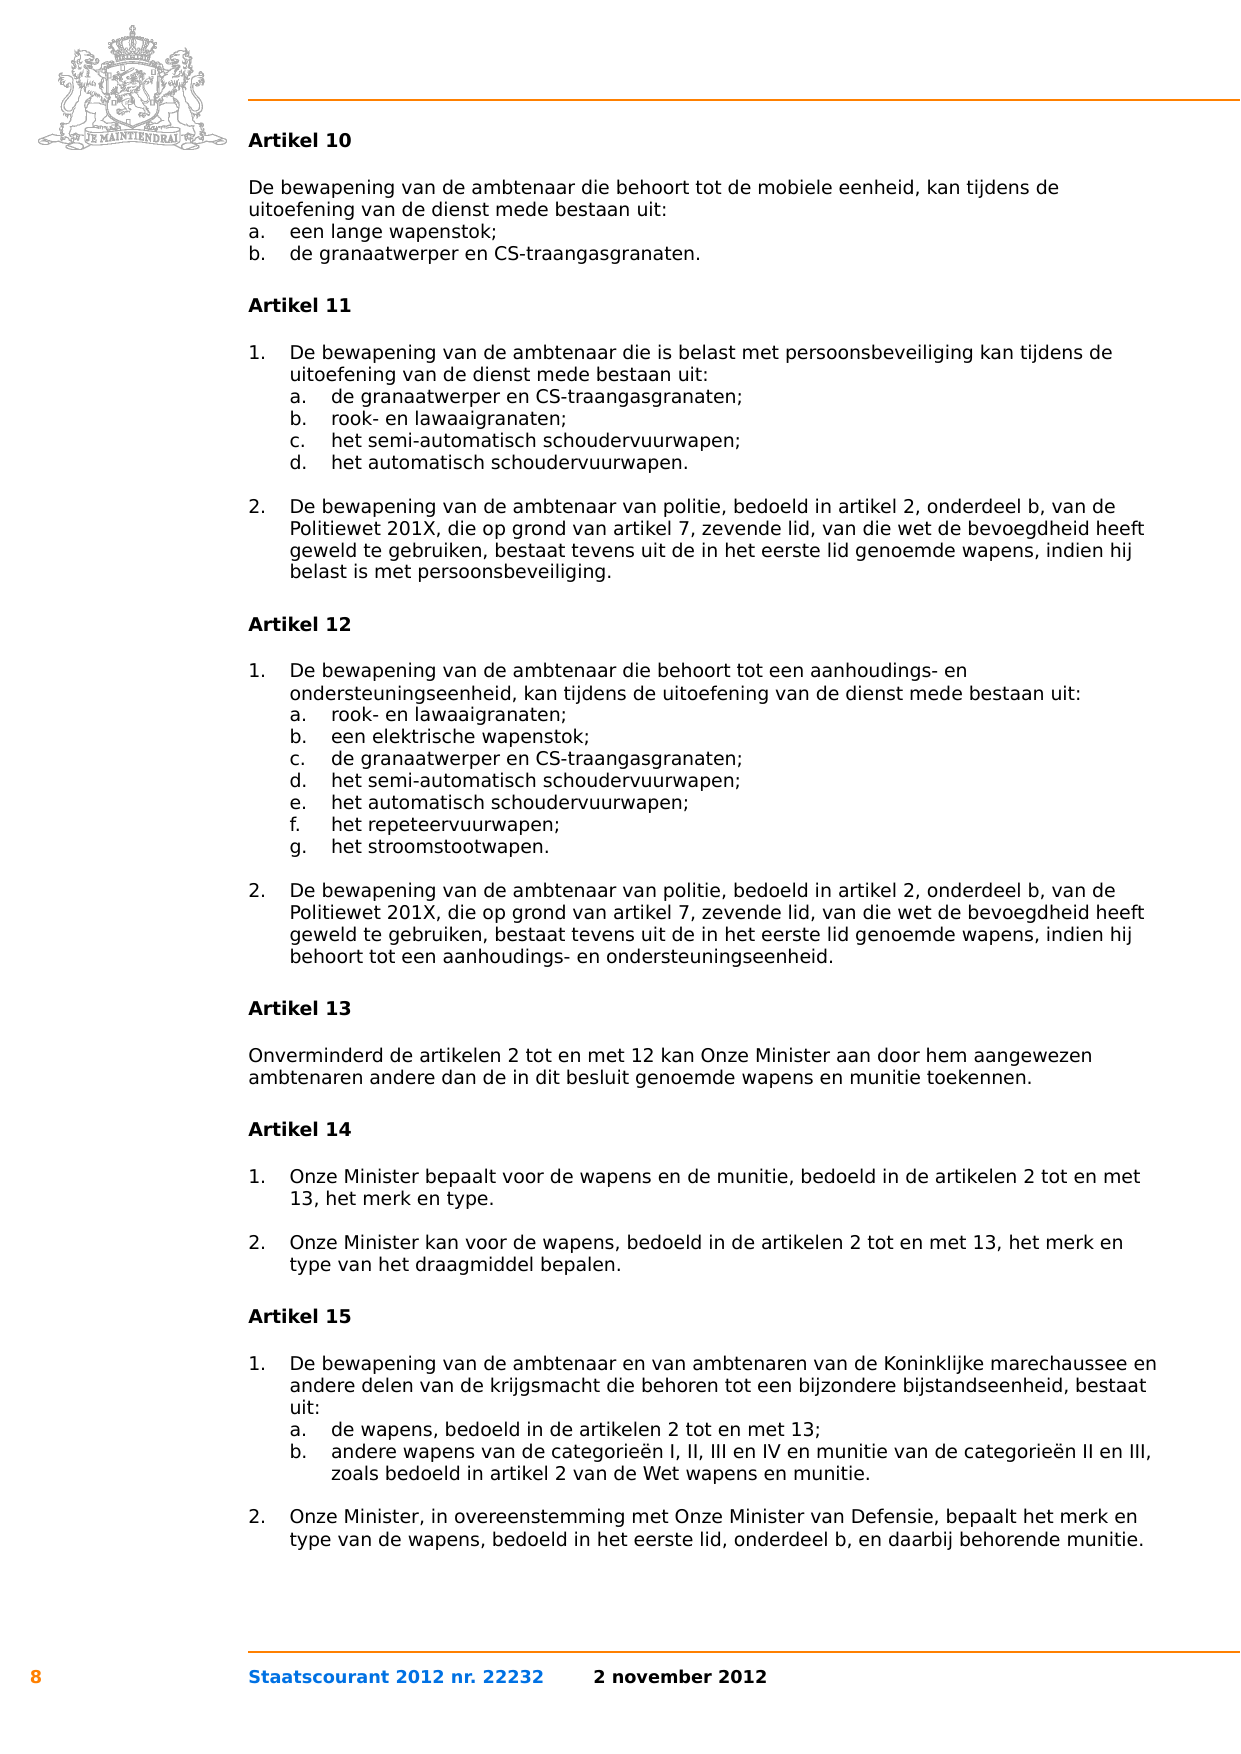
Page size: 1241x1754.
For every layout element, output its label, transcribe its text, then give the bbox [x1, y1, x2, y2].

text b. andere wapens van de categorieën I, II, III en IV en munitie van de categorieën II en III, zoals bedoeld in artikel 2 van de Wet wapens en munitie. [289, 1441, 1163, 1484]
text a. de granaatwerper en CS-traangasgranaten; [289, 386, 1163, 408]
text 2. De bewapening van de ambtenaar van politie, bedoeld in artikel 2, onderdeel b, van de Politiewet 201X, die op grond van artikel 7, zevende lid, van die wet de bevoegdheid heeft geweld te gebruiken, bestaat tevens uit de in het eerste lid genoemde wapens, indien hij behoort tot een aanhoudings- en ondersteuningseenheid. [248, 880, 1163, 968]
text f. het repeteervuurwapen; [289, 814, 1163, 836]
text d. het semi-automatisch schoudervuurwapen; [289, 770, 1163, 792]
text 1. Onze Minister bepaalt voor de wapens en de munitie, bedoeld in de artikelen 2 tot en met 13, het merk en type. [248, 1166, 1163, 1210]
text a. de wapens, bedoeld in de artikelen 2 tot en met 13; [289, 1419, 1163, 1441]
subtitle Artikel 13 [248, 998, 1163, 1020]
text c. de granaatwerper en CS-traangasgranaten; [289, 748, 1163, 770]
text Onverminderd de artikelen 2 tot en met 12 kan Onze Minister aan door hem aangewezen ambtenaren andere dan de in dit besluit genoemde wapens en munitie toekennen. [248, 1045, 1163, 1089]
text 1. De bewapening van de ambtenaar die is belast met persoonsbeveiliging kan tijdens de uitoefening van de dienst mede bestaan uit: [248, 342, 1163, 386]
text e. het automatisch schoudervuurwapen; [289, 792, 1163, 814]
subtitle Artikel 10 [248, 130, 1163, 152]
text 1. De bewapening van de ambtenaar die behoort tot een aanhoudings- en ondersteuningseenheid, kan tijdens de uitoefening van de dienst mede bestaan uit: [248, 660, 1163, 704]
text c. het semi-automatisch schoudervuurwapen; [289, 430, 1163, 452]
text 2. Onze Minister, in overeenstemming met Onze Minister van Defensie, bepaalt het merk en type van de wapens, bedoeld in het eerste lid, onderdeel b, en daarbij behorende munitie. [248, 1506, 1163, 1550]
text b. de granaatwerper en CS-traangasgranaten. [248, 243, 1163, 265]
text b. een elektrische wapenstok; [289, 726, 1163, 748]
subtitle Artikel 14 [248, 1119, 1163, 1141]
subtitle Artikel 11 [248, 295, 1163, 317]
text 2. De bewapening van de ambtenaar van politie, bedoeld in artikel 2, onderdeel b, van de Politiewet 201X, die op grond van artikel 7, zevende lid, van die wet de bevoegdheid heeft geweld te gebruiken, bestaat tevens uit de in het eerste lid genoemde wapens, indien hij belast is met persoonsbeveiliging. [248, 496, 1163, 583]
text 1. De bewapening van de ambtenaar en van ambtenaren van de Koninklijke marechaussee en andere delen van de krijgsmacht die behoren tot een bijzondere bijstandseenheid, bestaat uit: [248, 1353, 1163, 1419]
text De bewapening van de ambtenaar die behoort tot de mobiele eenheid, kan tijdens de uitoefening van de dienst mede bestaan uit: [248, 177, 1163, 221]
text a. rook- en lawaaigranaten; [289, 704, 1163, 726]
subtitle Artikel 15 [248, 1306, 1163, 1328]
text g. het stroomstootwapen. [289, 836, 1163, 858]
text d. het automatisch schoudervuurwapen. [289, 452, 1163, 474]
text b. rook- en lawaaigranaten; [289, 408, 1163, 430]
text 2. Onze Minister kan voor de wapens, bedoeld in de artikelen 2 tot en met 13, het merk en type van het draagmiddel bepalen. [248, 1232, 1163, 1276]
subtitle Artikel 12 [248, 613, 1163, 635]
picture [38, 25, 227, 150]
text a. een lange wapenstok; [248, 221, 1163, 243]
